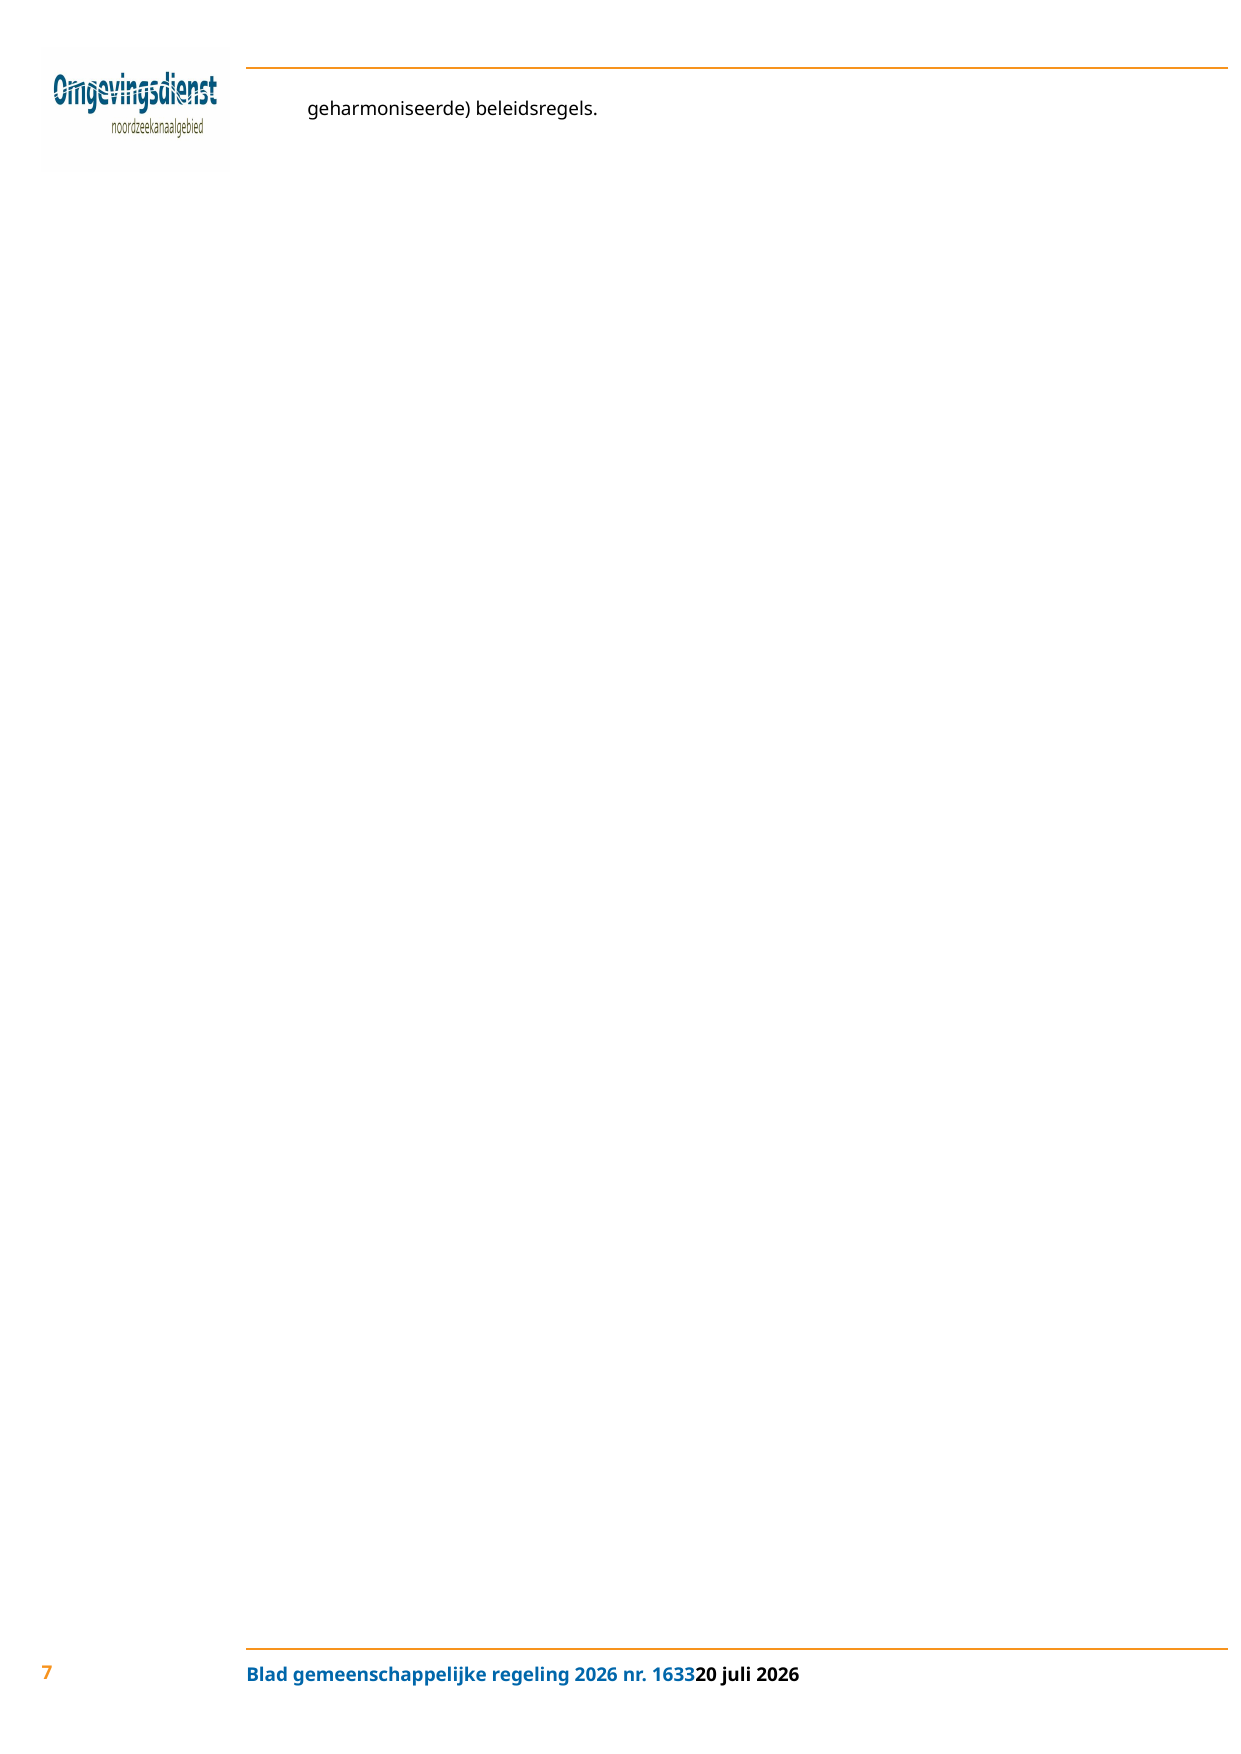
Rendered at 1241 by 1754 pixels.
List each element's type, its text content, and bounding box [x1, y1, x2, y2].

list geharmoniseerde) beleidsregels. [248, 95, 1152, 121]
picture [41, 47, 231, 172]
